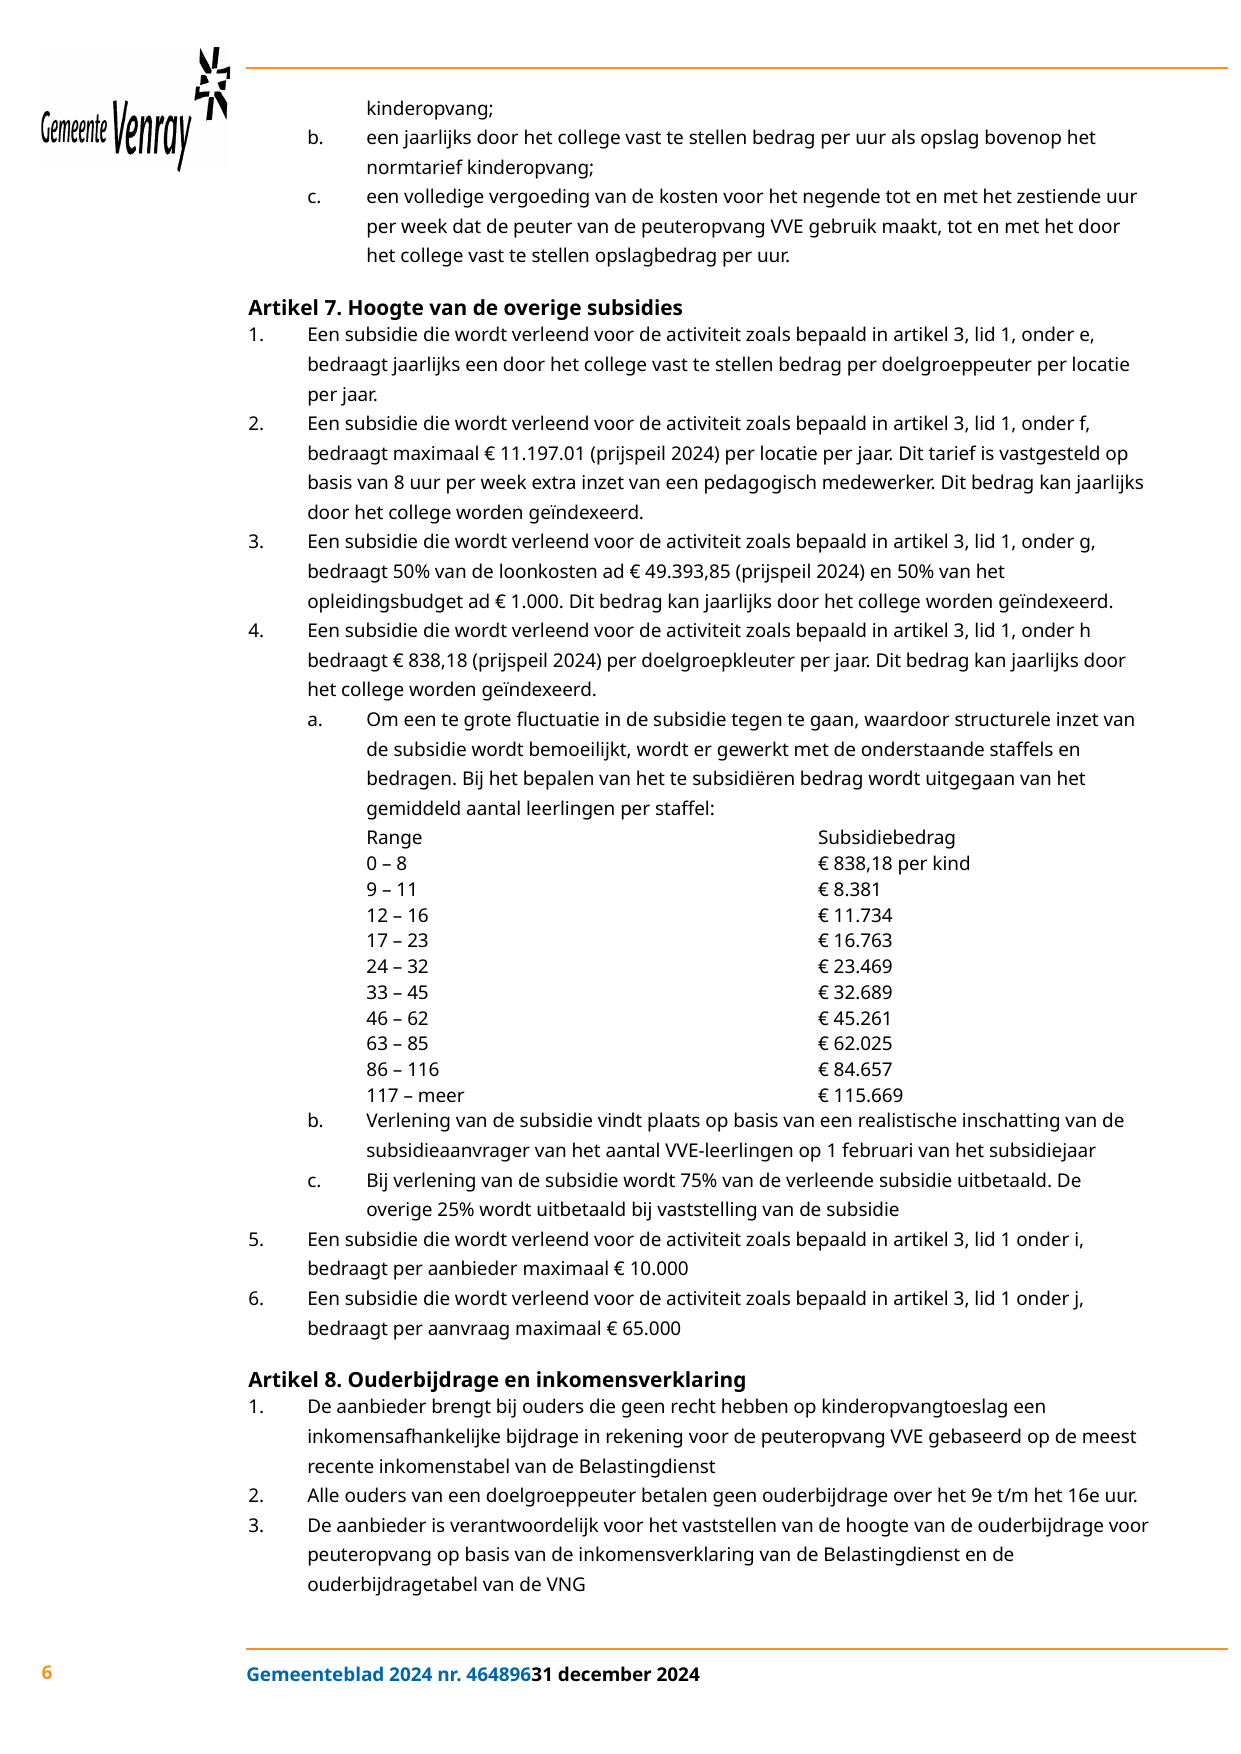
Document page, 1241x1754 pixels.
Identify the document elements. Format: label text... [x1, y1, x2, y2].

list Een subsidie die wordt verleend voor de activiteit zoals bepaald in artikel 3, lid 1 onder i, bedraagt per aanbieder maximaal € 10.000 [248, 1226, 1152, 1281]
table_cell 117 – meer [366, 1082, 818, 1108]
list Een subsidie die wordt verleend voor de activiteit zoals bepaald in artikel 3, lid 1, onder e, bedraagt jaarlijks een door het college vast te stellen bedrag per doelgroeppeuter per locatie per jaar. [248, 322, 1152, 406]
table_cell 86 – 116 [366, 1056, 818, 1082]
table_cell € 838,18 per kind [818, 850, 1240, 876]
table_cell € 62.025 [818, 1030, 1240, 1056]
list De aanbieder brengt bij ouders die geen recht hebben op kinderopvangtoeslag een inkomensafhankelijke bijdrage in rekening voor de peuteropvang VVE gebaseerd op de meest recente inkomenstabel van de Belastingdienst [248, 1394, 1152, 1478]
list Een subsidie die wordt verleend voor de activiteit zoals bepaald in artikel 3, lid 1, onder h bedraagt € 838,18 (prijspeil 2024) per doelgroepkleuter per jaar. Dit bedrag kan jaarlijks door het college worden geïndexeerd. [248, 617, 1152, 702]
table_header Subsidiebedrag [818, 825, 1240, 850]
list Alle ouders van een doelgroeppeuter betalen geen ouderbijdrage over het 9e t/m het 16e uur. [248, 1482, 1152, 1508]
table_cell 12 – 16 [366, 902, 818, 927]
table_cell € 16.763 [818, 928, 1240, 953]
table_cell 46 – 62 [366, 1005, 818, 1030]
table_cell 0 – 8 [366, 850, 818, 876]
text Artikel 7. Hoogte van de overige subsidies [248, 293, 1152, 322]
table_header Range [366, 825, 818, 850]
list Een subsidie die wordt verleend voor de activiteit zoals bepaald in artikel 3, lid 1, onder f, bedraagt maximaal € 11.197.01 (prijspeil 2024) per locatie per jaar. Dit tarief is vastgesteld op basis van 8 uur per week extra inzet van een pedagogisch medewerker. Dit bedrag kan jaarlijks door het college worden geïndexeerd. [248, 410, 1152, 525]
table_cell 9 – 11 [366, 876, 818, 902]
table_cell 17 – 23 [366, 928, 818, 953]
picture [41, 47, 231, 172]
list Een subsidie die wordt verleend voor de activiteit zoals bepaald in artikel 3, lid 1 onder j, bedraagt per aanvraag maximaal € 65.000 [248, 1285, 1152, 1341]
list Een subsidie die wordt verleend voor de activiteit zoals bepaald in artikel 3, lid 1, onder g, bedraagt 50% van de loonkosten ad € 49.393,85 (prijspeil 2024) en 50% van het opleidingsbudget ad € 1.000. Dit bedrag kan jaarlijks door het college worden geïndexeerd. [248, 529, 1152, 613]
list Om een te grote fluctuatie in de subsidie tegen te gaan, waardoor structurele inzet van de subsidie wordt bemoeilijkt, wordt er gewerkt met de onderstaande staffels en bedragen. Bij het bepalen van het te subsidiëren bedrag wordt uitgegaan van het gemiddeld aantal leerlingen per staffel: [307, 706, 1152, 821]
list De aanbieder is verantwoordelijk voor het vaststellen van de hoogte van de ouderbijdrage voor peuteropvang op basis van de inkomensverklaring van de Belastingdienst en de ouderbijdragetabel van de VNG [248, 1512, 1152, 1597]
list een jaarlijks door het college vast te stellen bedrag per uur als opslag bovenop het normtarief kinderopvang; [307, 124, 1152, 180]
table_cell 24 – 32 [366, 953, 818, 979]
table_cell € 8.381 [818, 876, 1240, 902]
table_cell 33 – 45 [366, 979, 818, 1005]
table_cell 63 – 85 [366, 1030, 818, 1056]
text Artikel 8. Ouderbijdrage en inkomensverklaring [248, 1365, 1152, 1394]
table_cell € 32.689 [818, 979, 1240, 1005]
table_cell € 23.469 [818, 953, 1240, 979]
list een volledige vergoeding van de kosten voor het negende tot en met het zestiende uur per week dat de peuter van de peuteropvang VVE gebruik maakt, tot en met het door het college vast te stellen opslagbedrag per uur. [307, 183, 1152, 268]
table_cell € 84.657 [818, 1056, 1240, 1082]
list Bij verlening van de subsidie wordt 75% van de verleende subsidie uitbetaald. De overige 25% wordt uitbetaald bij vaststelling van de subsidie [307, 1167, 1152, 1222]
list kinderopvang; [307, 95, 1152, 121]
table_cell € 45.261 [818, 1005, 1240, 1030]
table_cell € 115.669 [818, 1082, 1240, 1108]
table_cell € 11.734 [818, 902, 1240, 927]
list Verlening van de subsidie vindt plaats op basis van een realistische inschatting van de subsidieaanvrager van het aantal VVE-leerlingen op 1 februari van het subsidiejaar [307, 1108, 1152, 1163]
